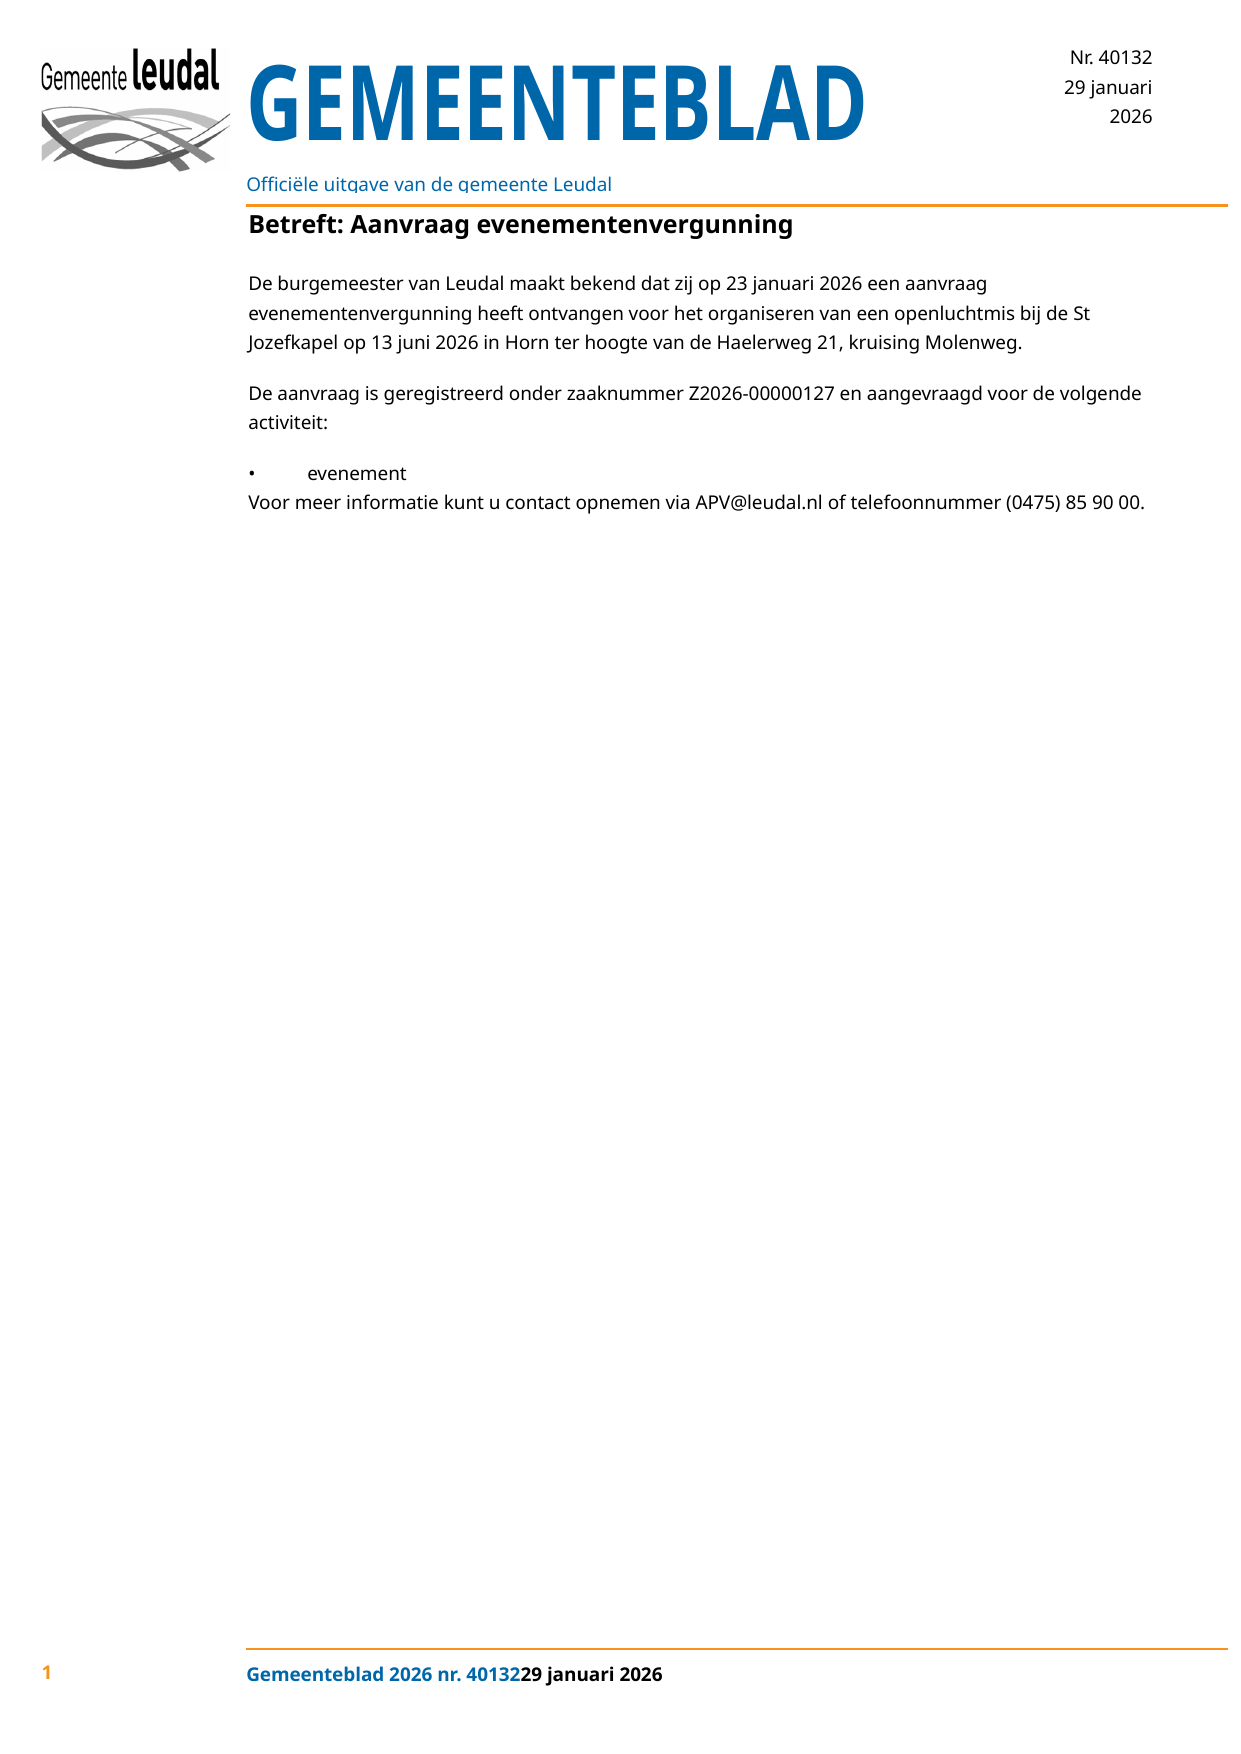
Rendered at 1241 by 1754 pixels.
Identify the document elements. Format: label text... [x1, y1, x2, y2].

text De aanvraag is geregistreerd onder zaaknummer Z2026-00000127 en aangevraagd voor de volgende activiteit: [248, 380, 1152, 435]
picture [41, 47, 231, 172]
list evenement [248, 460, 1152, 486]
text De burgemeester van Leudal maakt bekend dat zij op 23 januari 2026 een aanvraag evenementenvergunning heeft ontvangen voor het organiseren van een openluchtmis bij de St Jozefkapel op 13 juni 2026 in Horn ter hoogte van de Haelerweg 21, kruising Molenweg. [248, 270, 1152, 355]
text Voor meer informatie kunt u contact opnemen via APV@leudal.nl of telefoonnummer (0475) 85 90 00. [248, 489, 1152, 515]
text Betreft: Aanvraag evenementenvergunning [248, 207, 1152, 241]
